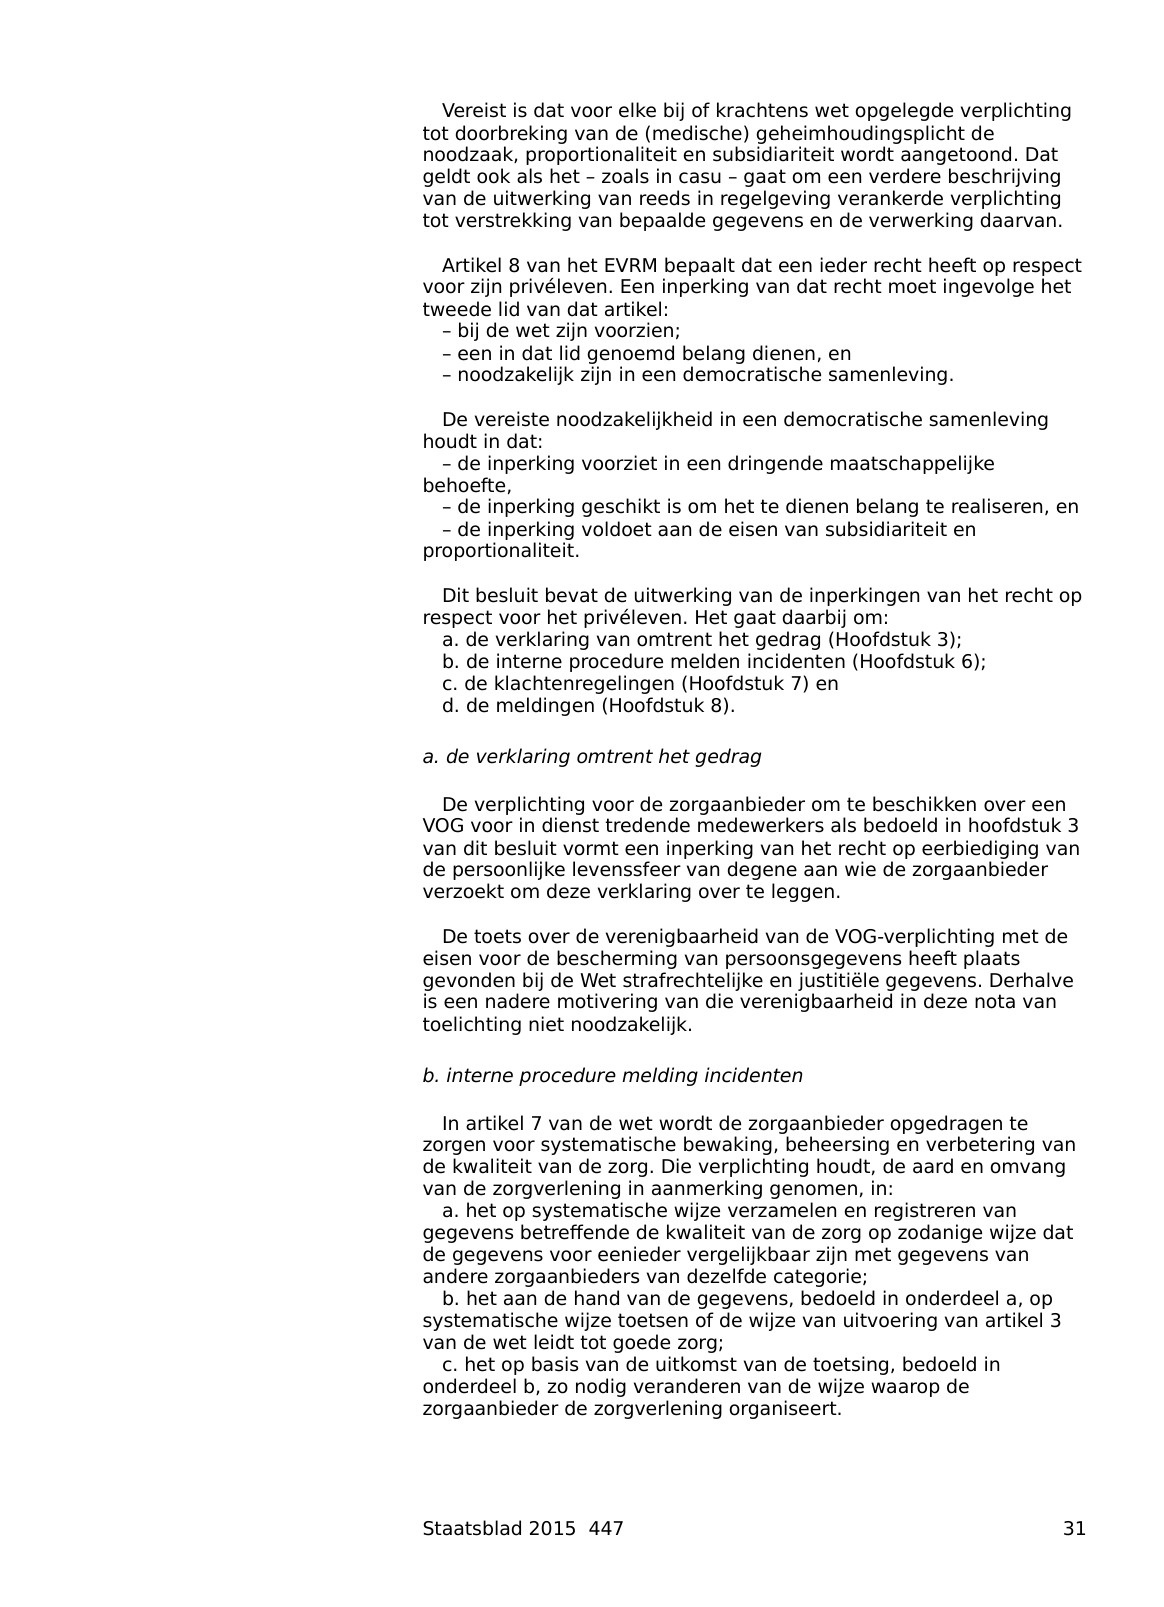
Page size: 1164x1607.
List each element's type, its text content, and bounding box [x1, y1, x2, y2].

text b. de interne procedure melden incidenten (Hoofdstuk 6); [422, 651, 1087, 672]
text De toets over de verenigbaarheid van de VOG-verplichting met de eisen voor de bescherming van persoonsgegevens heeft plaats gevonden bij de Wet strafrechtelijke en justitiële gegevens. Derhalve is een nadere motivering van die verenigbaarheid in deze nota van toelichting niet noodzakelijk. [422, 926, 1087, 1035]
text Artikel 8 van het EVRM bepaalt dat een ieder recht heeft op respect voor zijn privéleven. Een inperking van dat recht moet ingevolge het tweede lid van dat artikel: [422, 254, 1087, 320]
text De vereiste noodzakelijkheid in een democratische samenleving houdt in dat: [422, 408, 1087, 452]
text b. het aan de hand van de gegevens, bedoeld in onderdeel a, op systematische wijze toetsen of de wijze van uitvoering van artikel 3 van de wet leidt tot goede zorg; [422, 1288, 1087, 1354]
text Dit besluit bevat de uitwerking van de inperkingen van het recht op respect voor het privéleven. Het gaat daarbij om: [422, 584, 1087, 628]
text Vereist is dat voor elke bij of krachtens wet opgelegde verplichting tot doorbreking van de (medische) geheimhoudingsplicht de noodzaak, proportionaliteit en subsidiariteit wordt aangetoond. Dat geldt ook als het – zoals in casu – gaat om een verdere beschrijving van de uitwerking van reeds in regelgeving verankerde verplichting tot verstrekking van bepaalde gegevens en de verwerking daarvan. [422, 100, 1087, 232]
text – de inperking voldoet aan de eisen van subsidiariteit en proportionaliteit. [422, 518, 1087, 562]
subtitle b. interne procedure melding incidenten [422, 1065, 1087, 1087]
text De verplichting voor de zorgaanbieder om te beschikken over een VOG voor in dienst tredende medewerkers als bedoeld in hoofdstuk 3 van dit besluit vormt een inperking van het recht op eerbiediging van de persoonlijke levenssfeer van degene aan wie de zorgaanbieder verzoekt om deze verklaring over te leggen. [422, 793, 1087, 903]
text c. het op basis van de uitkomst van de toetsing, bedoeld in onderdeel b, zo nodig veranderen van de wijze waarop de zorgaanbieder de zorgverlening organiseert. [422, 1354, 1087, 1420]
text d. de meldingen (Hoofdstuk 8). [422, 694, 1087, 716]
subtitle a. de verklaring omtrent het gedrag [422, 746, 1087, 768]
text – de inperking voorziet in een dringende maatschappelijke behoefte, [422, 452, 1087, 496]
text – noodzakelijk zijn in een democratische samenleving. [422, 364, 1087, 386]
text – de inperking geschikt is om het te dienen belang te realiseren, en [422, 496, 1087, 518]
text c. de klachtenregelingen (Hoofdstuk 7) en [422, 672, 1087, 694]
text – bij de wet zijn voorzien; [422, 320, 1087, 342]
text a. het op systematische wijze verzamelen en registreren van gegevens betreffende de kwaliteit van de zorg op zodanige wijze dat de gegevens voor eenieder vergelijkbaar zijn met gegevens van andere zorgaanbieders van dezelfde categorie; [422, 1200, 1087, 1288]
text a. de verklaring van omtrent het gedrag (Hoofdstuk 3); [422, 628, 1087, 651]
text – een in dat lid genoemd belang dienen, en [422, 342, 1087, 364]
text In artikel 7 van de wet wordt de zorgaanbieder opgedragen te zorgen voor systematische bewaking, beheersing en verbetering van de kwaliteit van de zorg. Die verplichting houdt, de aard en omvang van de zorgverlening in aanmerking genomen, in: [422, 1112, 1087, 1200]
